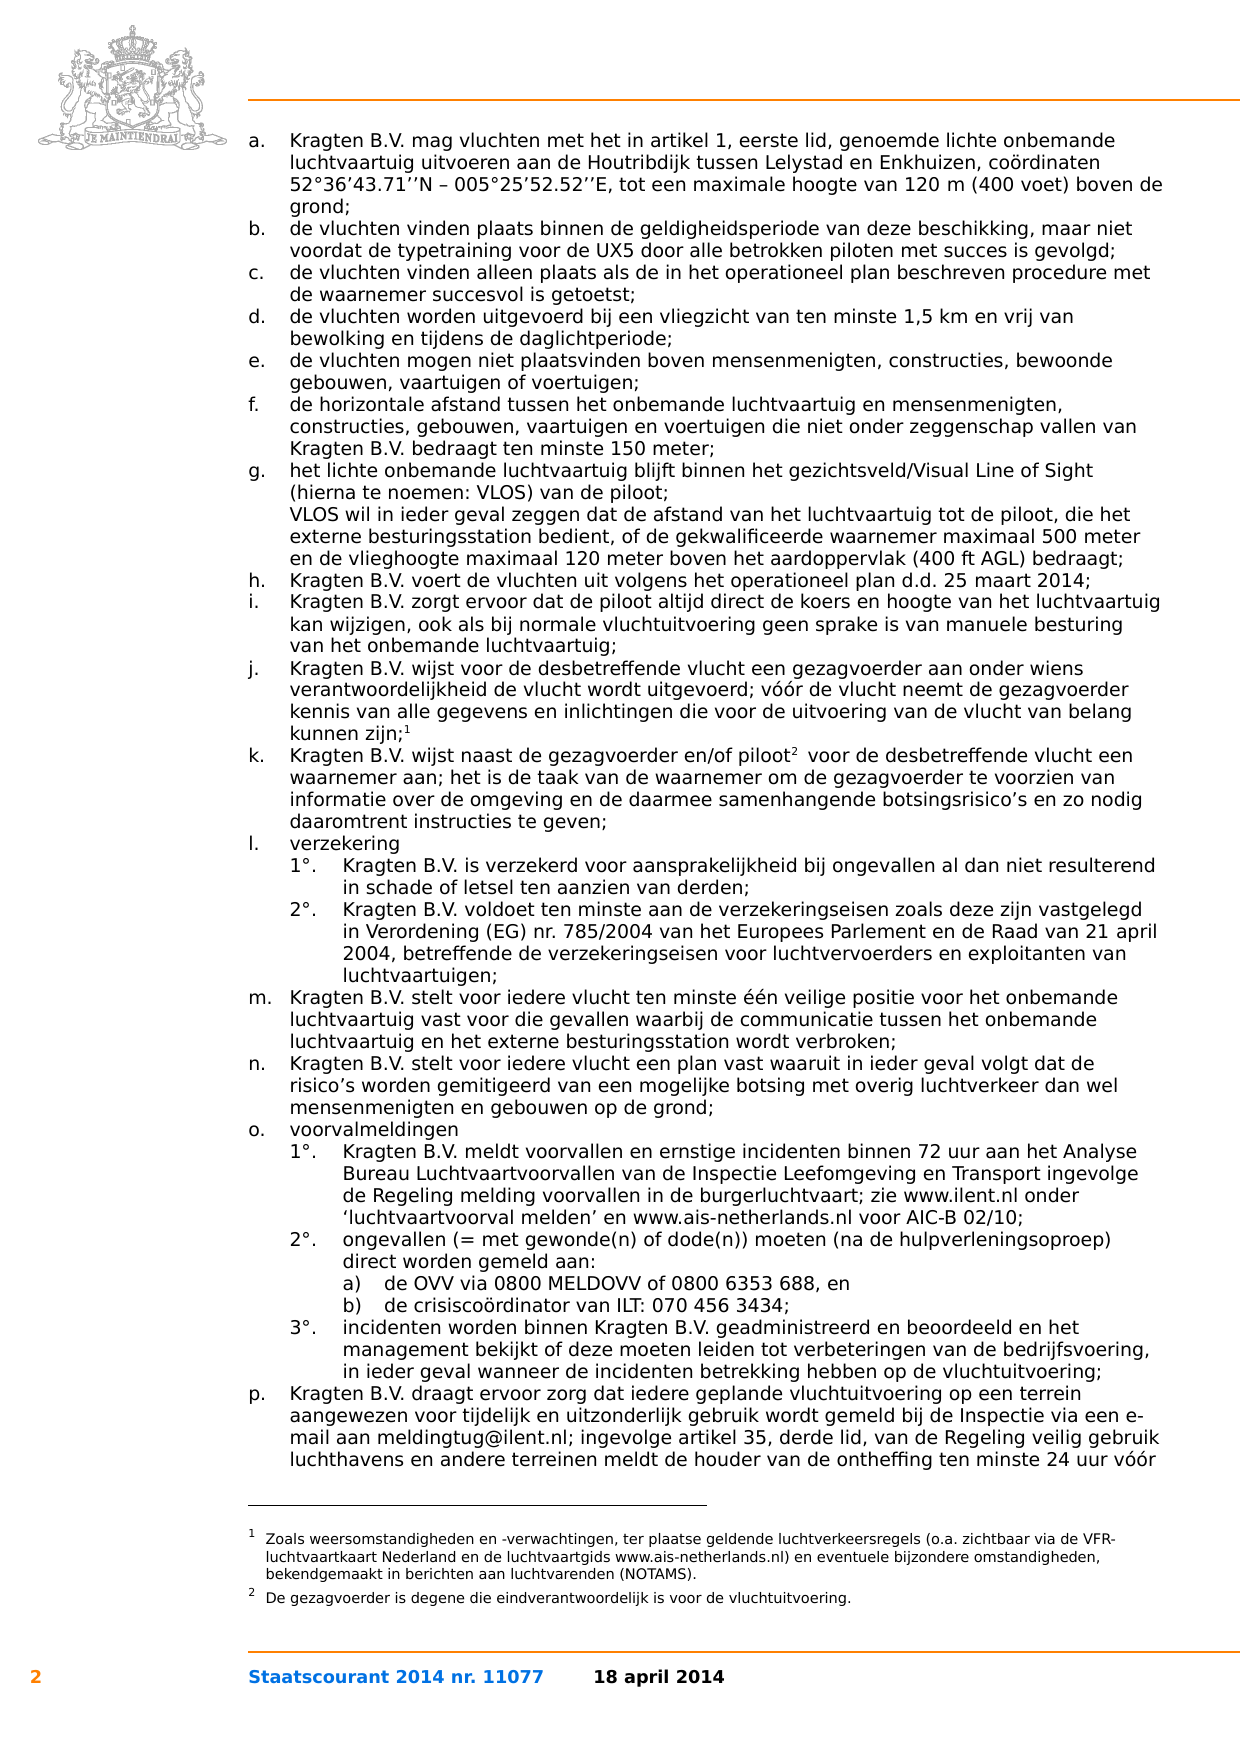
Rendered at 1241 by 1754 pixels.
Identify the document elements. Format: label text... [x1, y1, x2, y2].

text b. de vluchten vinden plaats binnen de geldigheidsperiode van deze beschikking, maar niet voordat de typetraining voor de UX5 door alle betrokken piloten met succes is gevolgd; [248, 218, 1163, 262]
text n. Kragten B.V. stelt voor iedere vlucht een plan vast waaruit in ieder geval volgt dat de risico’s worden gemitigeerd van een mogelijke botsing met overig luchtverkeer dan wel mensenmenigten en gebouwen op de grond; [248, 1053, 1163, 1119]
text c. de vluchten vinden alleen plaats als de in het operationeel plan beschreven procedure met de waarnemer succesvol is getoetst; [248, 262, 1163, 306]
text k. Kragten B.V. wijst naast de gezagvoerder en/of piloot voor de desbetreffende vlucht een waarnemer aan; het is de taak van de waarnemer om de gezagvoerder te voorzien van informatie over de omgeving en de daarmee samenhangende botsingsrisico’s en zo nodig daaromtrent instructies te geven; [248, 745, 1163, 833]
text a) de OVV via 0800 MELDOVV of 0800 6353 688, en [342, 1273, 1163, 1295]
text a. Kragten B.V. mag vluchten met het in artikel 1, eerste lid, genoemde lichte onbemande luchtvaartuig uitvoeren aan de Houtribdijk tussen Lelystad en Enkhuizen, coördinaten 52°36’43.71’’N – 005°25’52.52’’E, tot een maximale hoogte van 120 m (400 voet) boven de grond; [248, 130, 1163, 218]
text o. voorvalmeldingen [248, 1119, 1163, 1141]
text 2°. Kragten B.V. voldoet ten minste aan de verzekeringseisen zoals deze zijn vastgelegd in Verordening (EG) nr. 785/2004 van het Europees Parlement en de Raad van 21 april 2004, betreffende de verzekeringseisen voor luchtvervoerders en exploitanten van luchtvaartuigen; [289, 899, 1163, 987]
text 3°. incidenten worden binnen Kragten B.V. geadministreerd en beoordeeld en het management bekijkt of deze moeten leiden tot verbeteringen van de bedrijfsvoering, in ieder geval wanneer de incidenten betrekking hebben op de vluchtuitvoering; [289, 1317, 1163, 1383]
text b) de crisiscoördinator van ILT: 070 456 3434; [342, 1295, 1163, 1317]
text VLOS wil in ieder geval zeggen dat de afstand van het luchtvaartuig tot de piloot, die het externe besturingsstation bedient, of de gekwalificeerde waarnemer maximaal 500 meter en de vlieghoogte maximaal 120 meter boven het aardoppervlak (400 ft AGL) bedraagt; [289, 503, 1163, 569]
text j. Kragten B.V. wijst voor de desbetreffende vlucht een gezagvoerder aan onder wiens verantwoordelijkheid de vlucht wordt uitgevoerd; vóór de vlucht neemt de gezagvoerder kennis van alle gegevens en inlichtingen die voor de uitvoering van de vlucht van belang kunnen zijn; [248, 657, 1163, 745]
text Zoals weersomstandigheden en -verwachtingen, ter plaatse geldende luchtverkeersregels (o.a. zichtbaar via de VFR-luchtvaartkaart Nederland en de luchtvaartgids www.ais-netherlands.nl) en eventuele bijzondere omstandigheden, bekendgemaakt in berichten aan luchtvarenden (NOTAMS). [248, 1527, 1163, 1583]
text De gezagvoerder is degene die eindverantwoordelijk is voor de vluchtuitvoering. [248, 1586, 1163, 1608]
text d. de vluchten worden uitgevoerd bij een vliegzicht van ten minste 1,5 km en vrij van bewolking en tijdens de daglichtperiode; [248, 306, 1163, 350]
text f. de horizontale afstand tussen het onbemande luchtvaartuig en mensenmenigten, constructies, gebouwen, vaartuigen en voertuigen die niet onder zeggenschap vallen van Kragten B.V. bedraagt ten minste 150 meter; [248, 394, 1163, 459]
text 1°. Kragten B.V. is verzekerd voor aansprakelijkheid bij ongevallen al dan niet resulterend in schade of letsel ten aanzien van derden; [289, 855, 1163, 899]
text 1°. Kragten B.V. meldt voorvallen en ernstige incidenten binnen 72 uur aan het Analyse Bureau Luchtvaartvoorvallen van de Inspectie Leefomgeving en Transport ingevolge de Regeling melding voorvallen in de burgerluchtvaart; zie www.ilent.nl onder ‘luchtvaartvoorval melden’ en www.ais-netherlands.nl voor AIC-B 02/10; [289, 1141, 1163, 1229]
text e. de vluchten mogen niet plaatsvinden boven mensenmenigten, constructies, bewoonde gebouwen, vaartuigen of voertuigen; [248, 350, 1163, 394]
picture [38, 25, 227, 150]
text p. Kragten B.V. draagt ervoor zorg dat iedere geplande vluchtuitvoering op een terrein aangewezen voor tijdelijk en uitzonderlijk gebruik wordt gemeld bij de Inspectie via een e-mail aan meldingtug@ilent.nl; ingevolge artikel 35, derde lid, van de Regeling veilig gebruik luchthavens en andere terreinen meldt de houder van de ontheffing ten minste 24 uur vóór [248, 1383, 1163, 1471]
text g. het lichte onbemande luchtvaartuig blijft binnen het gezichtsveld/Visual Line of Sight (hierna te noemen: VLOS) van de piloot; [248, 459, 1163, 503]
text l. verzekering [248, 833, 1163, 855]
text h. Kragten B.V. voert de vluchten uit volgens het operationeel plan d.d. 25 maart 2014; [248, 569, 1163, 591]
text 2°. ongevallen (= met gewonde(n) of dode(n)) moeten (na de hulpverleningsoproep) direct worden gemeld aan: [289, 1229, 1163, 1273]
text m. Kragten B.V. stelt voor iedere vlucht ten minste één veilige positie voor het onbemande luchtvaartuig vast voor die gevallen waarbij de communicatie tussen het onbemande luchtvaartuig en het externe besturingsstation wordt verbroken; [248, 987, 1163, 1053]
text i. Kragten B.V. zorgt ervoor dat de piloot altijd direct de koers en hoogte van het luchtvaartuig kan wijzigen, ook als bij normale vluchtuitvoering geen sprake is van manuele besturing van het onbemande luchtvaartuig; [248, 591, 1163, 657]
